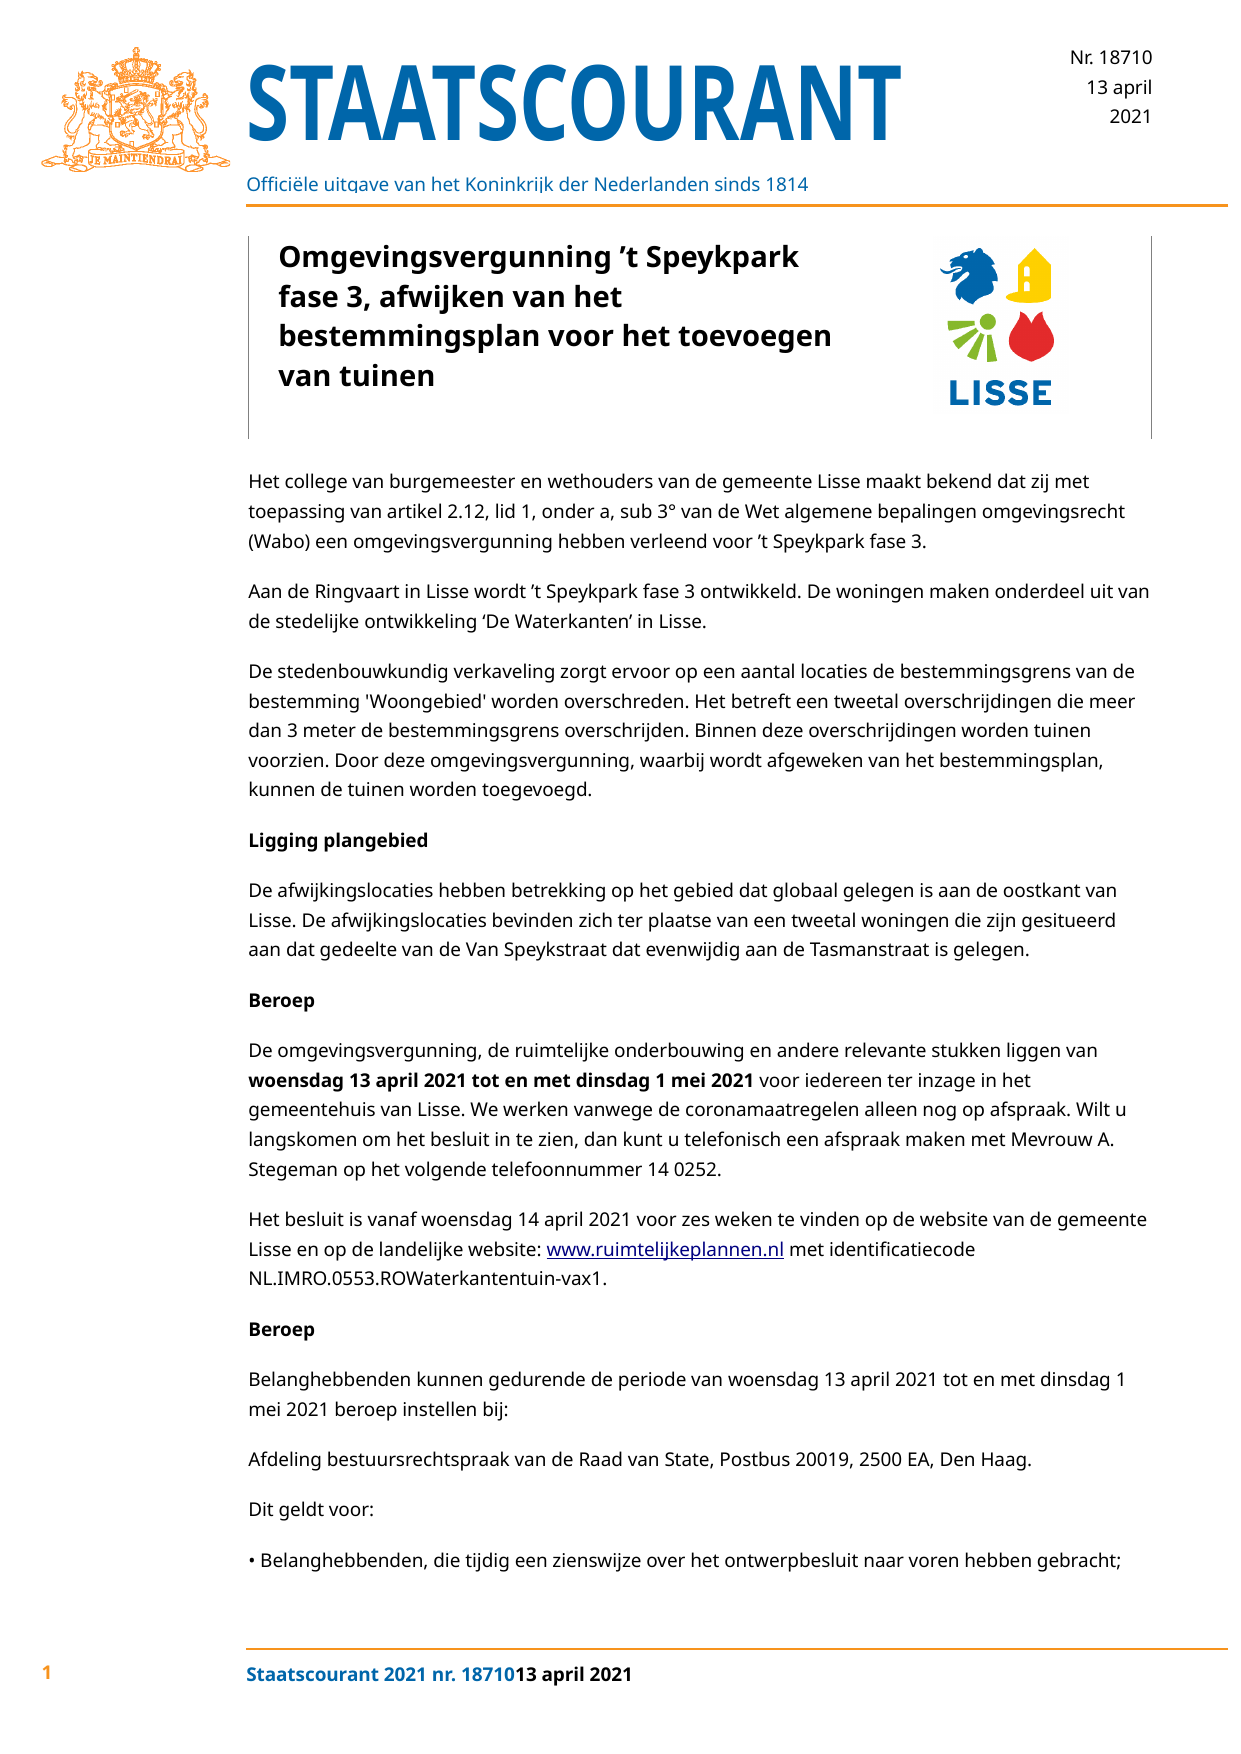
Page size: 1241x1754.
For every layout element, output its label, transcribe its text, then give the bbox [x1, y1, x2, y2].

table_header Omgevingsvergunning ’t Speykpark fase 3, afwijken van het bestemmingsplan voor het toevoegen van tuinen [249, 236, 850, 439]
text De stedenbouwkundig verkaveling zorgt ervoor op een aantal locaties de bestemmingsgrens van de bestemming 'Woongebied' worden overschreden. Het betreft een tweetal overschrijdingen die meer dan 3 meter de bestemmingsgrens overschrijden. Binnen deze overschrijdingen worden tuinen voorzien. Door deze omgevingsvergunning, waarbij wordt afgeweken van het bestemmingsplan, kunnen de tuinen worden toegevoegd. [248, 658, 1152, 802]
picture [41, 47, 231, 172]
text Het college van burgemeester en wethouders van de gemeente Lisse maakt bekend dat zij met toepassing van artikel 2.12, lid 1, onder a, sub 3° van de Wet algemene bepalingen omgevingsrecht (Wabo) een omgevingsvergunning hebben verleend voor ’t Speykpark fase 3. [248, 469, 1152, 553]
text De omgevingsvergunning, de ruimtelijke onderbouwing en andere relevante stukken liggen van woensdag 13 april 2021 tot en met dinsdag 1 mei 2021 voor iedereen ter inzage in het gemeentehuis van Lisse. We werken vanwege de coronamaatregelen alleen nog op afspraak. Wilt u langskomen om het besluit in te zien, dan kunt u telefonisch een afspraak maken met Mevrouw A. Stegeman op het volgende telefoonnummer 14 0252. [248, 1037, 1152, 1181]
table_header [850, 236, 932, 413]
table_header [1069, 236, 1151, 413]
text Afdeling bestuursrechtspraak van de Raad van State, Postbus 20019, 2500 EA, Den Haag. [248, 1446, 1152, 1472]
picture [932, 236, 1069, 414]
text De afwijkingslocaties hebben betrekking op het gebied dat globaal gelegen is aan de oostkant van Lisse. De afwijkingslocaties bevinden zich ter plaatse van een tweetal woningen die zijn gesitueerd aan dat gedeelte van de Van Speykstraat dat evenwijdig aan de Tasmanstraat is gelegen. [248, 877, 1152, 962]
text Het besluit is vanaf woensdag 14 april 2021 voor zes weken te vinden op de website van de gemeente Lisse en op de landelijke website: www.ruimtelijkeplannen.nl met identificatiecode NL.IMRO.0553.ROWaterkantentuin-vax1. [248, 1206, 1152, 1291]
text Belanghebbenden kunnen gedurende de periode van woensdag 13 april 2021 tot en met dinsdag 1 mei 2021 beroep instellen bij: [248, 1366, 1152, 1421]
table_header [850, 414, 1151, 439]
text Beroep [248, 987, 1152, 1013]
text Aan de Ringvaart in Lisse wordt ’t Speykpark fase 3 ontwikkeld. De woningen maken onderdeel uit van de stedelijke ontwikkeling ‘De Waterkanten’ in Lisse. [248, 578, 1152, 633]
text • Belanghebbenden, die tijdig een zienswijze over het ontwerpbesluit naar voren hebben gebracht; [248, 1547, 1152, 1573]
text Beroep [248, 1316, 1152, 1341]
text Ligging plangebied [248, 827, 1152, 853]
text Dit geldt voor: [248, 1497, 1152, 1522]
